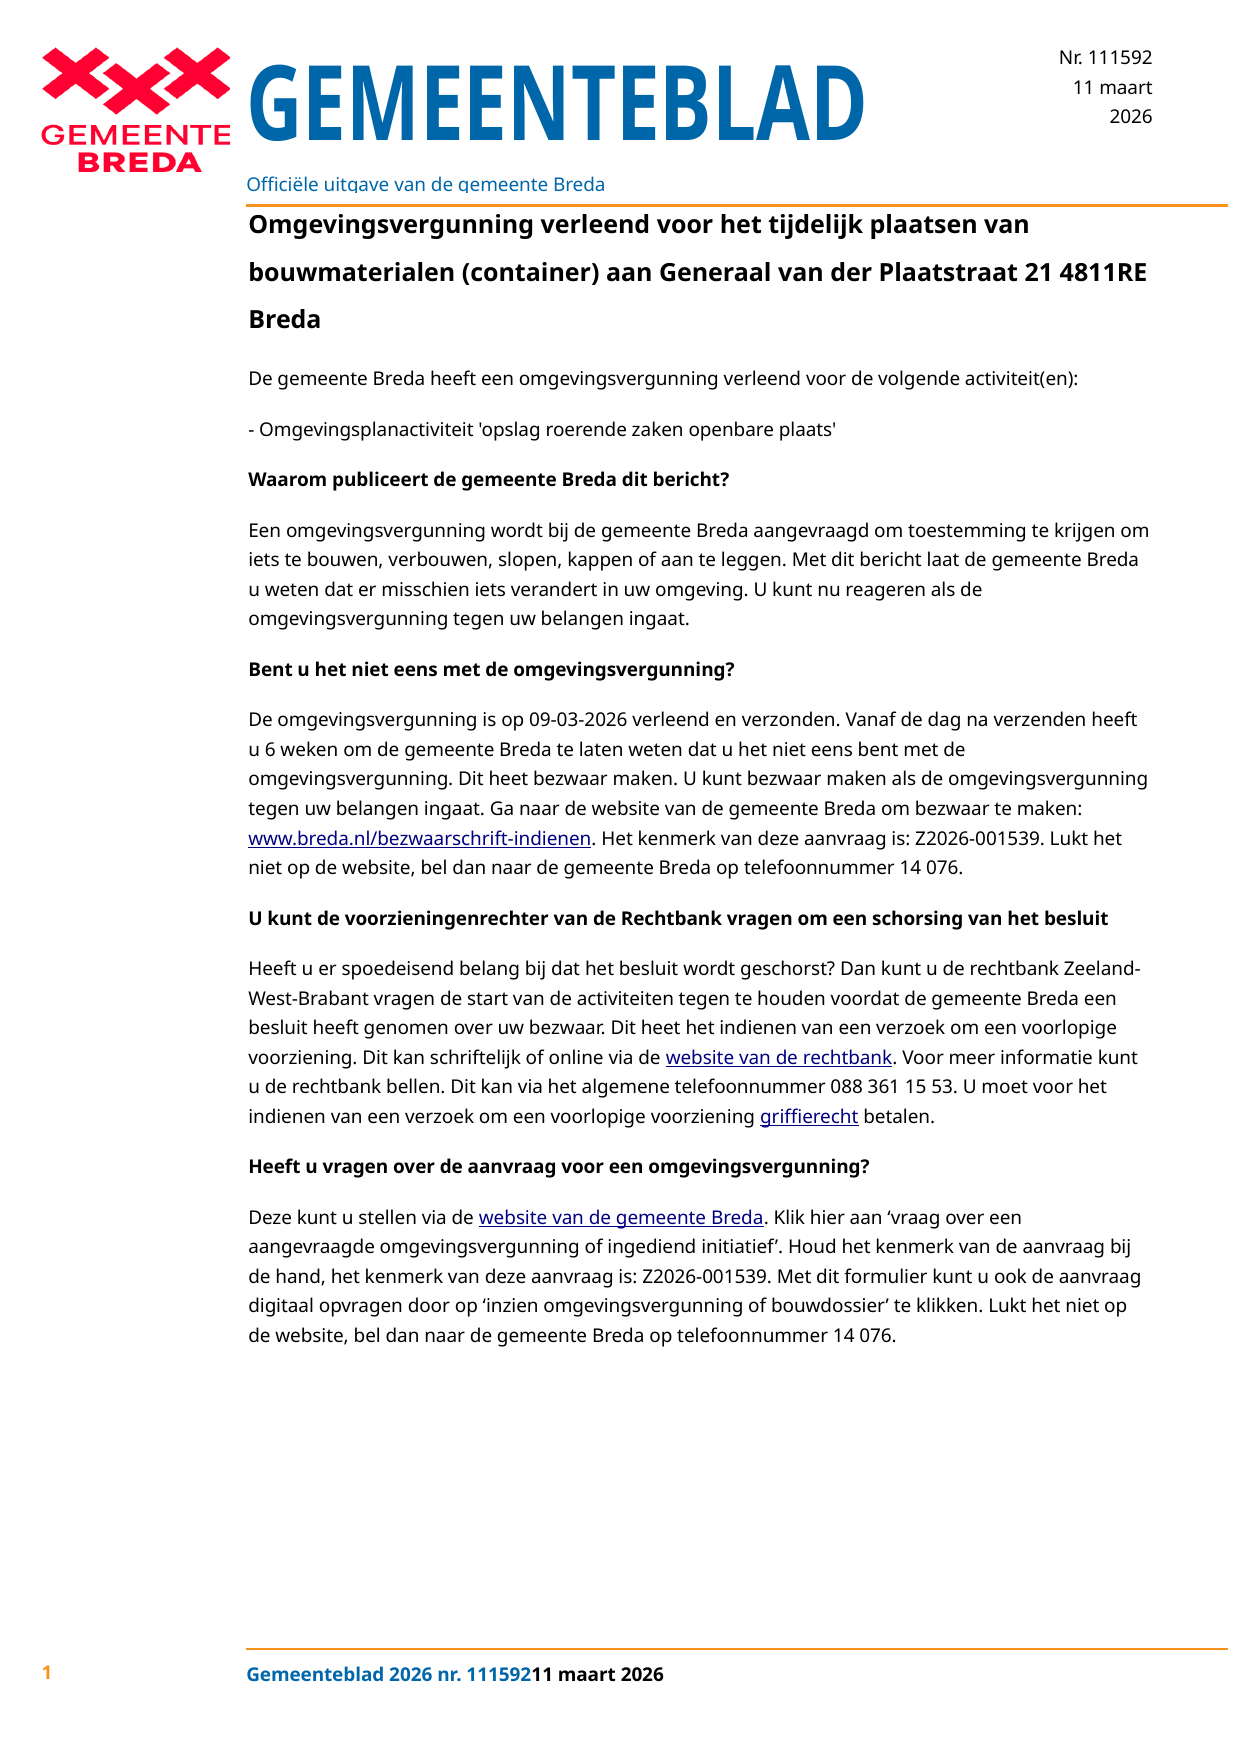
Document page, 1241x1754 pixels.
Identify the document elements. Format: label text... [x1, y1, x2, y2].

text Deze kunt u stellen via de website van de gemeente Breda. Klik hier aan ‘vraag over een aangevraagde omgevingsvergunning of ingediend initiatief’. Houd het kenmerk van de aanvraag bij de hand, het kenmerk van deze aanvraag is: Z2026-001539. Met dit formulier kunt u ook de aanvraag digitaal opvragen door op ‘inzien omgevingsvergunning of bouwdossier’ te klikken. Lukt het niet op de website, bel dan naar de gemeente Breda op telefoonnummer 14 076. [248, 1204, 1152, 1348]
text De gemeente Breda heeft een omgevingsvergunning verleend voor de volgende activiteit(en): [248, 366, 1152, 391]
text Heeft u er spoedeisend belang bij dat het besluit wordt geschorst? Dan kunt u de rechtbank Zeeland-West-Brabant vragen de start van de activiteiten tegen te houden voordat de gemeente Breda een besluit heeft genomen over uw bezwaar. Dit heet het indienen van een verzoek om een voorlopige voorziening. Dit kan schriftelijk of online via de website van de rechtbank. Voor meer informatie kunt u de rechtbank bellen. Dit kan via het algemene telefoonnummer 088 361 15 53. U moet voor het indienen van een verzoek om een voorlopige voorziening griffierecht betalen. [248, 955, 1152, 1129]
picture [41, 47, 231, 172]
text Een omgevingsvergunning wordt bij de gemeente Breda aangevraagd om toestemming te krijgen om iets te bouwen, verbouwen, slopen, kappen of aan te leggen. Met dit bericht laat de gemeente Breda u weten dat er misschien iets verandert in uw omgeving. U kunt nu reageren als de omgevingsvergunning tegen uw belangen ingaat. [248, 517, 1152, 631]
text De omgevingsvergunning is op 09-03-2026 verleend en verzonden. Vanaf de dag na verzenden heeft u 6 weken om de gemeente Breda te laten weten dat u het niet eens bent met de omgevingsvergunning. Dit heet bezwaar maken. U kunt bezwaar maken als de omgevingsvergunning tegen uw belangen ingaat. Ga naar de website van de gemeente Breda om bezwaar te maken: www.breda.nl/bezwaarschrift-indienen. Het kenmerk van deze aanvraag is: Z2026-001539. Lukt het niet op de website, bel dan naar de gemeente Breda op telefoonnummer 14 076. [248, 706, 1152, 880]
text - Omgevingsplanactiviteit 'opslag roerende zaken openbare plaats' [248, 416, 1152, 442]
text U kunt de voorzieningenrechter van de Rechtbank vragen om een schorsing van het besluit [248, 905, 1152, 930]
text Heeft u vragen over de aanvraag voor een omgevingsvergunning? [248, 1153, 1152, 1179]
text Omgevingsvergunning verleend voor het tijdelijk plaatsen van bouwmaterialen (container) aan Generaal van der Plaatstraat 21 4811RE Breda [248, 207, 1152, 336]
text Waarom publiceert de gemeente Breda dit bericht? [248, 466, 1152, 492]
text Bent u het niet eens met de omgevingsvergunning? [248, 656, 1152, 682]
